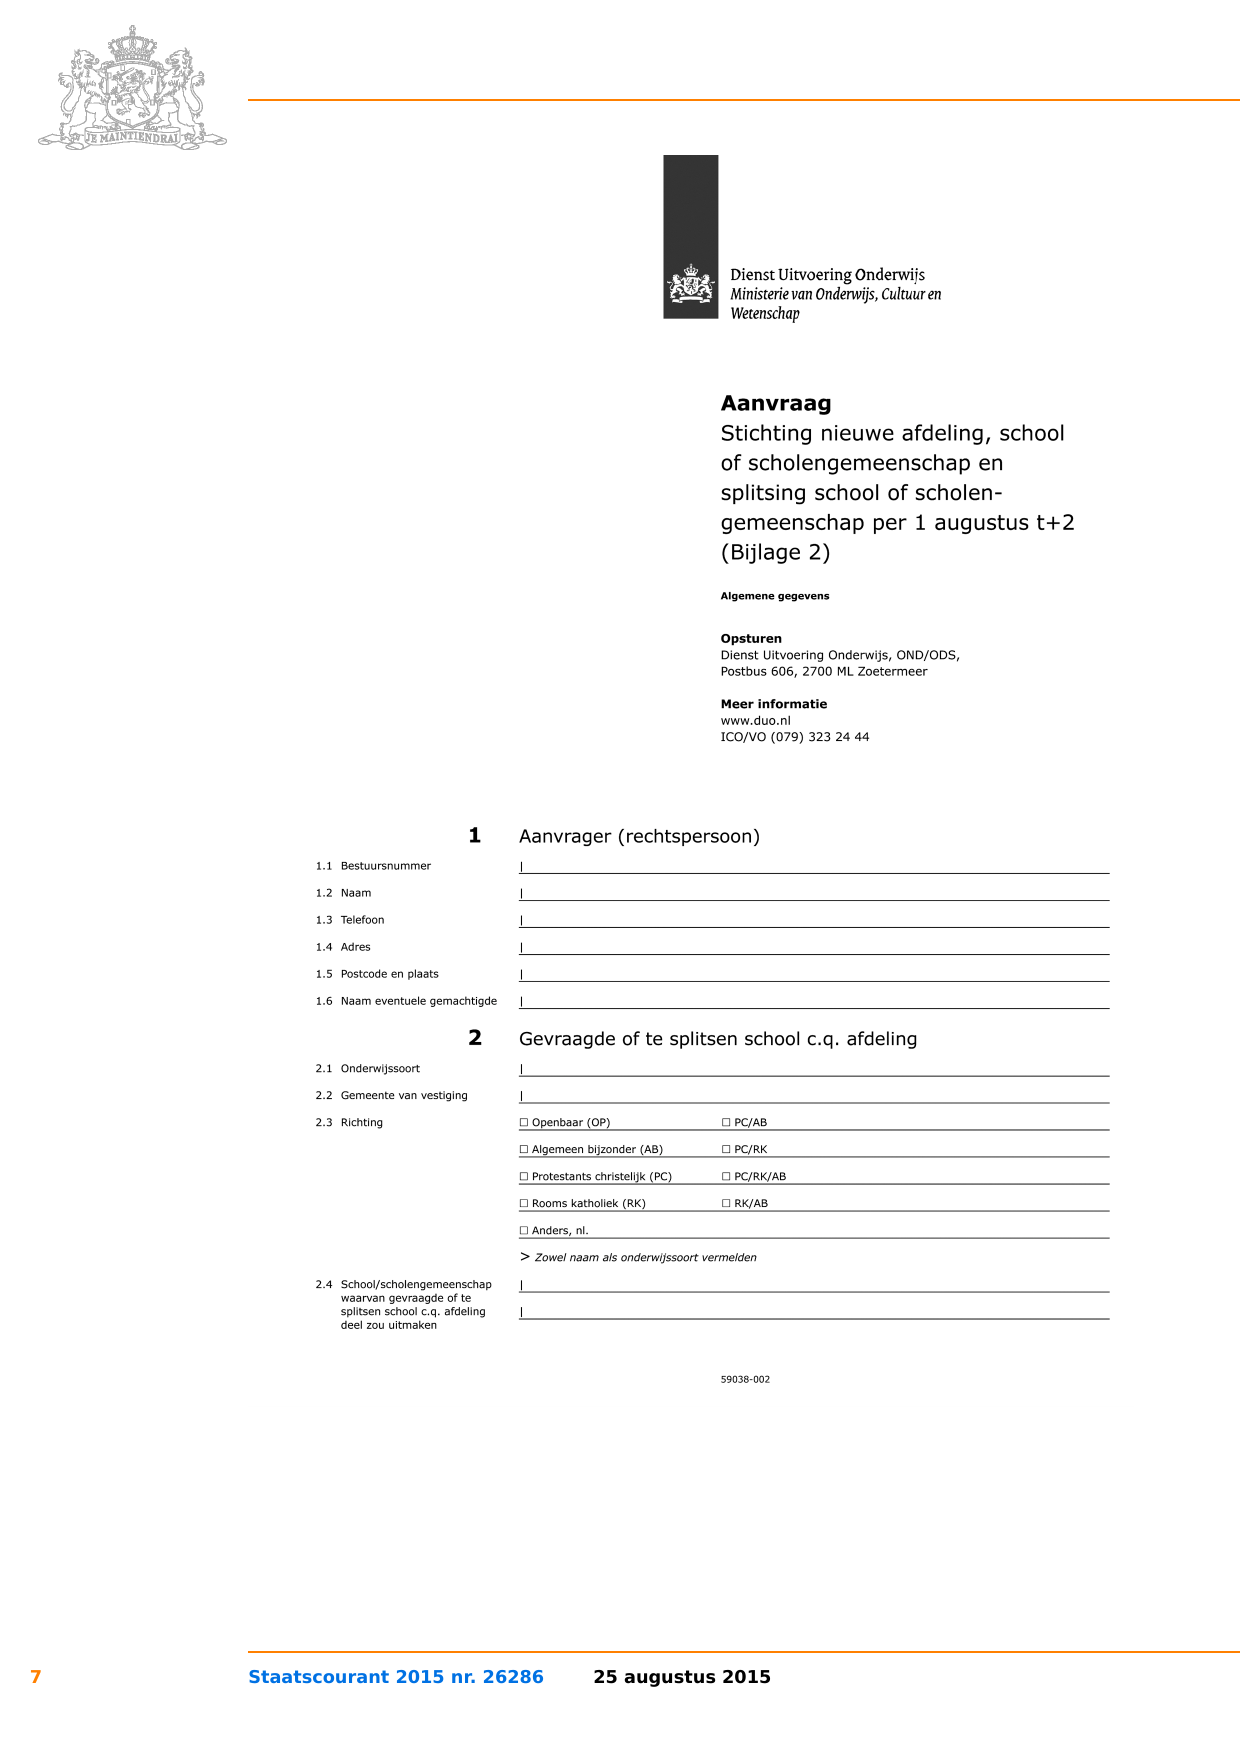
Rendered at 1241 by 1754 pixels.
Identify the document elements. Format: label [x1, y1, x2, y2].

picture [38, 25, 227, 150]
picture [248, 155, 1134, 1407]
